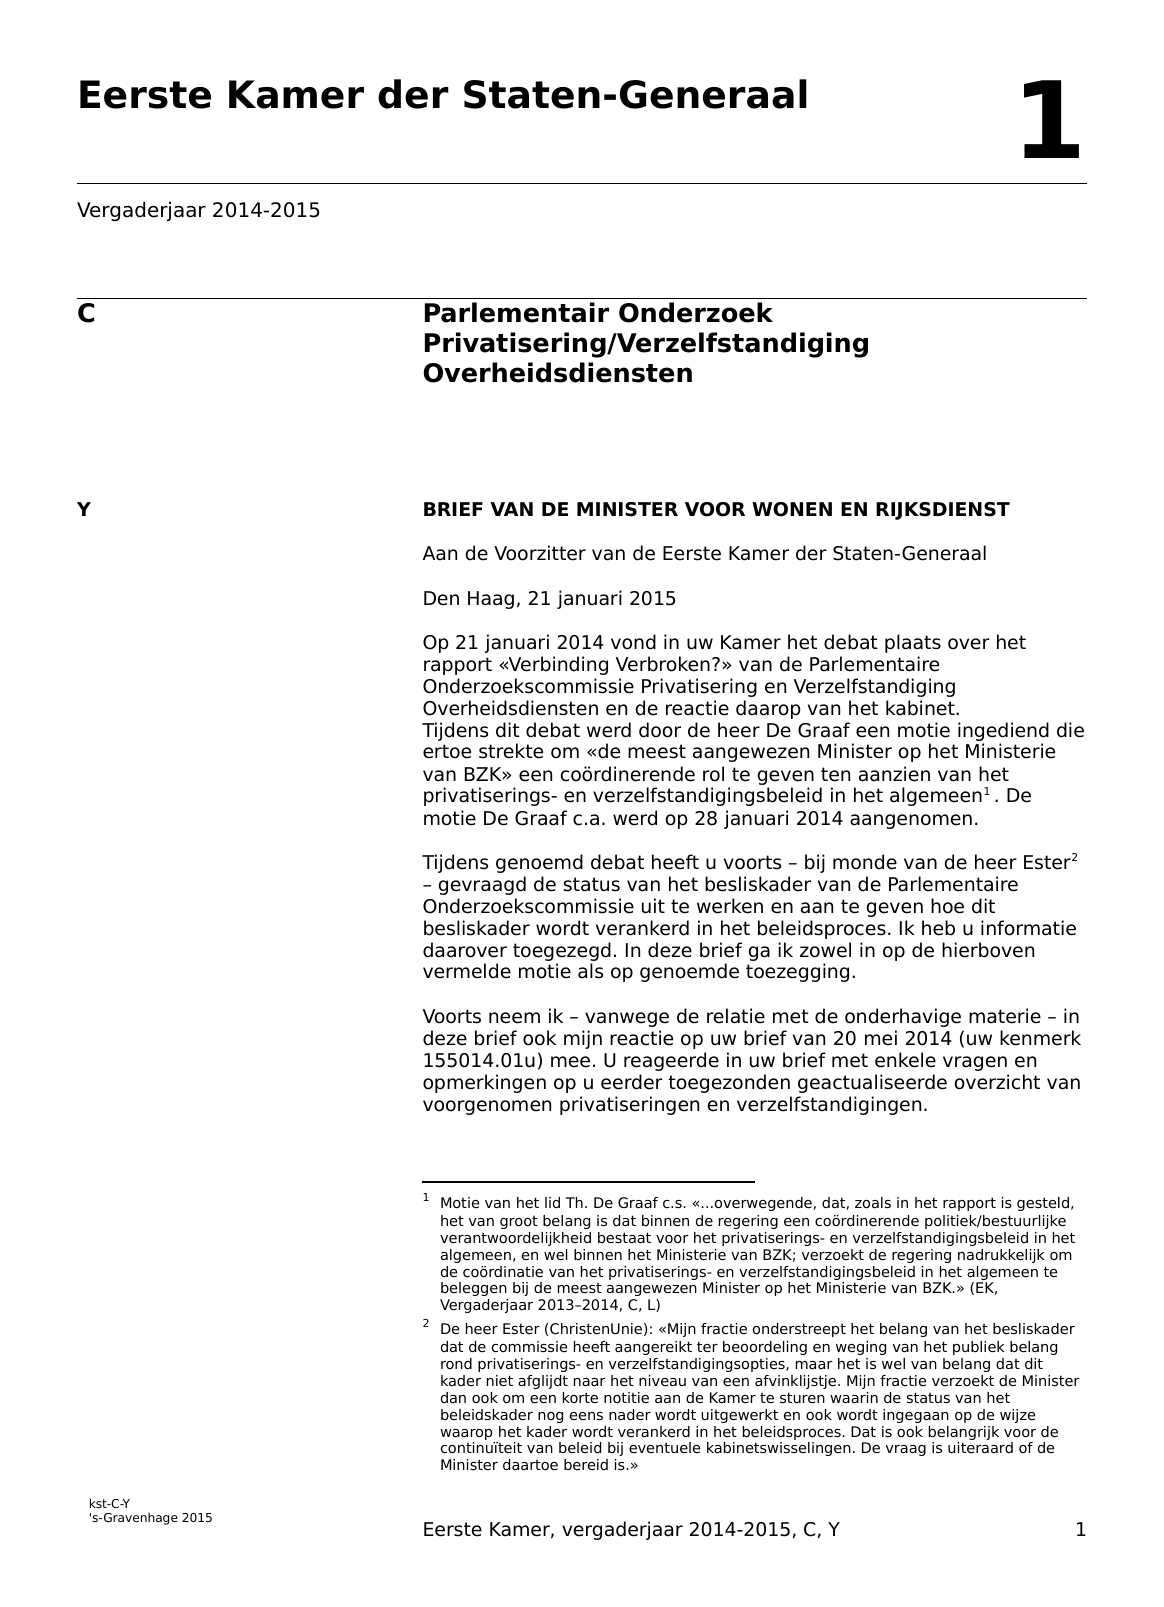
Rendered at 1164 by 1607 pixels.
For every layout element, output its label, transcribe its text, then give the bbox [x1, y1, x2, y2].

subtitle Y BRIEF VAN DE MINISTER VOOR WONEN EN RIJKSDIENST [77, 499, 1087, 521]
text Aan de Voorzitter van de Eerste Kamer der Staten-Generaal [422, 543, 1087, 565]
text Tijdens dit debat werd door de heer De Graaf een motie ingediend die ertoe strekte om «de meest aangewezen Minister op het Ministerie van BZK» een coördinerende rol te geven ten aanzien van het privatiserings- en verzelfstandigingsbeleid in het algemeen. De motie De Graaf c.a. werd op 28 januari 2014 aangenomen. [422, 719, 1087, 829]
text De heer Ester (ChristenUnie): «Mijn fractie onderstreept het belang van het besliskader dat de commissie heeft aangereikt ter beoordeling en weging van het publiek belang rond privatiserings- en verzelfstandigingsopties, maar het is wel van belang dat dit kader niet afglijdt naar het niveau van een afvinklijstje. Mijn fractie verzoekt de Minister dan ook om een korte notitie aan de Kamer te sturen waarin de status van het beleidskader nog eens nader wordt uitgewerkt en ook wordt ingegaan op de wijze waarop het kader wordt verankerd in het beleidsproces. Dat is ook belangrijk voor de continuïteit van beleid bij eventuele kabinetswisselingen. De vraag is uiteraard of de Minister daartoe bereid is.» [422, 1317, 1087, 1474]
table_header Eerste Kamer der Staten-Generaal [77, 59, 886, 183]
text Tijdens genoemd debat heeft u voorts – bij monde van de heer Ester – gevraagd de status van het besliskader van de Parlementaire Onderzoekscommissie uit te werken en aan te geven hoe dit besliskader wordt verankerd in het beleidsproces. Ik heb u informatie daarover toegezegd. In deze brief ga ik zowel in op de hierboven vermelde motie als op genoemde toezegging. [422, 852, 1087, 983]
text 's-Gravenhage 2015 [88, 1511, 323, 1525]
text Voorts neem ik – vanwege de relatie met de onderhavige materie – in deze brief ook mijn reactie op uw brief van 20 mei 2014 (uw kenmerk 155014.01u) mee. U reageerde in uw brief met enkele vragen en opmerkingen op u eerder toegezonden geactualiseerde overzicht van voorgenomen privatiseringen en verzelfstandigingen. [422, 1006, 1087, 1116]
table_header 1 [886, 59, 1087, 183]
text kst-C-Y [88, 1497, 323, 1511]
text Motie van het lid Th. De Graaf c.s. «...overwegende, dat, zoals in het rapport is gesteld, het van groot belang is dat binnen de regering een coördinerende politiek/bestuurlijke verantwoordelijkheid bestaat voor het privatiserings- en verzelfstandigingsbeleid in het algemeen, en wel binnen het Ministerie van BZK; verzoekt de regering nadrukkelijk om de coördinatie van het privatiserings- en verzelfstandigingsbeleid in het algemeen te beleggen bij de meest aangewezen Minister op het Ministerie van BZK.» (EK, Vergaderjaar 2013–2014, C, L) [422, 1191, 1087, 1314]
text Op 21 januari 2014 vond in uw Kamer het debat plaats over het rapport «Verbinding Verbroken?» van de Parlementaire Onderzoekscommissie Privatisering en Verzelfstandiging Overheidsdiensten en de reactie daarop van het kabinet. [422, 632, 1087, 719]
table_cell Vergaderjaar 2014-2015 [77, 184, 1087, 298]
subtitle C Parlementair Onderzoek Privatisering/Verzelfstandiging Overheidsdiensten [77, 299, 1087, 388]
text Den Haag, 21 januari 2015 [422, 587, 1087, 609]
